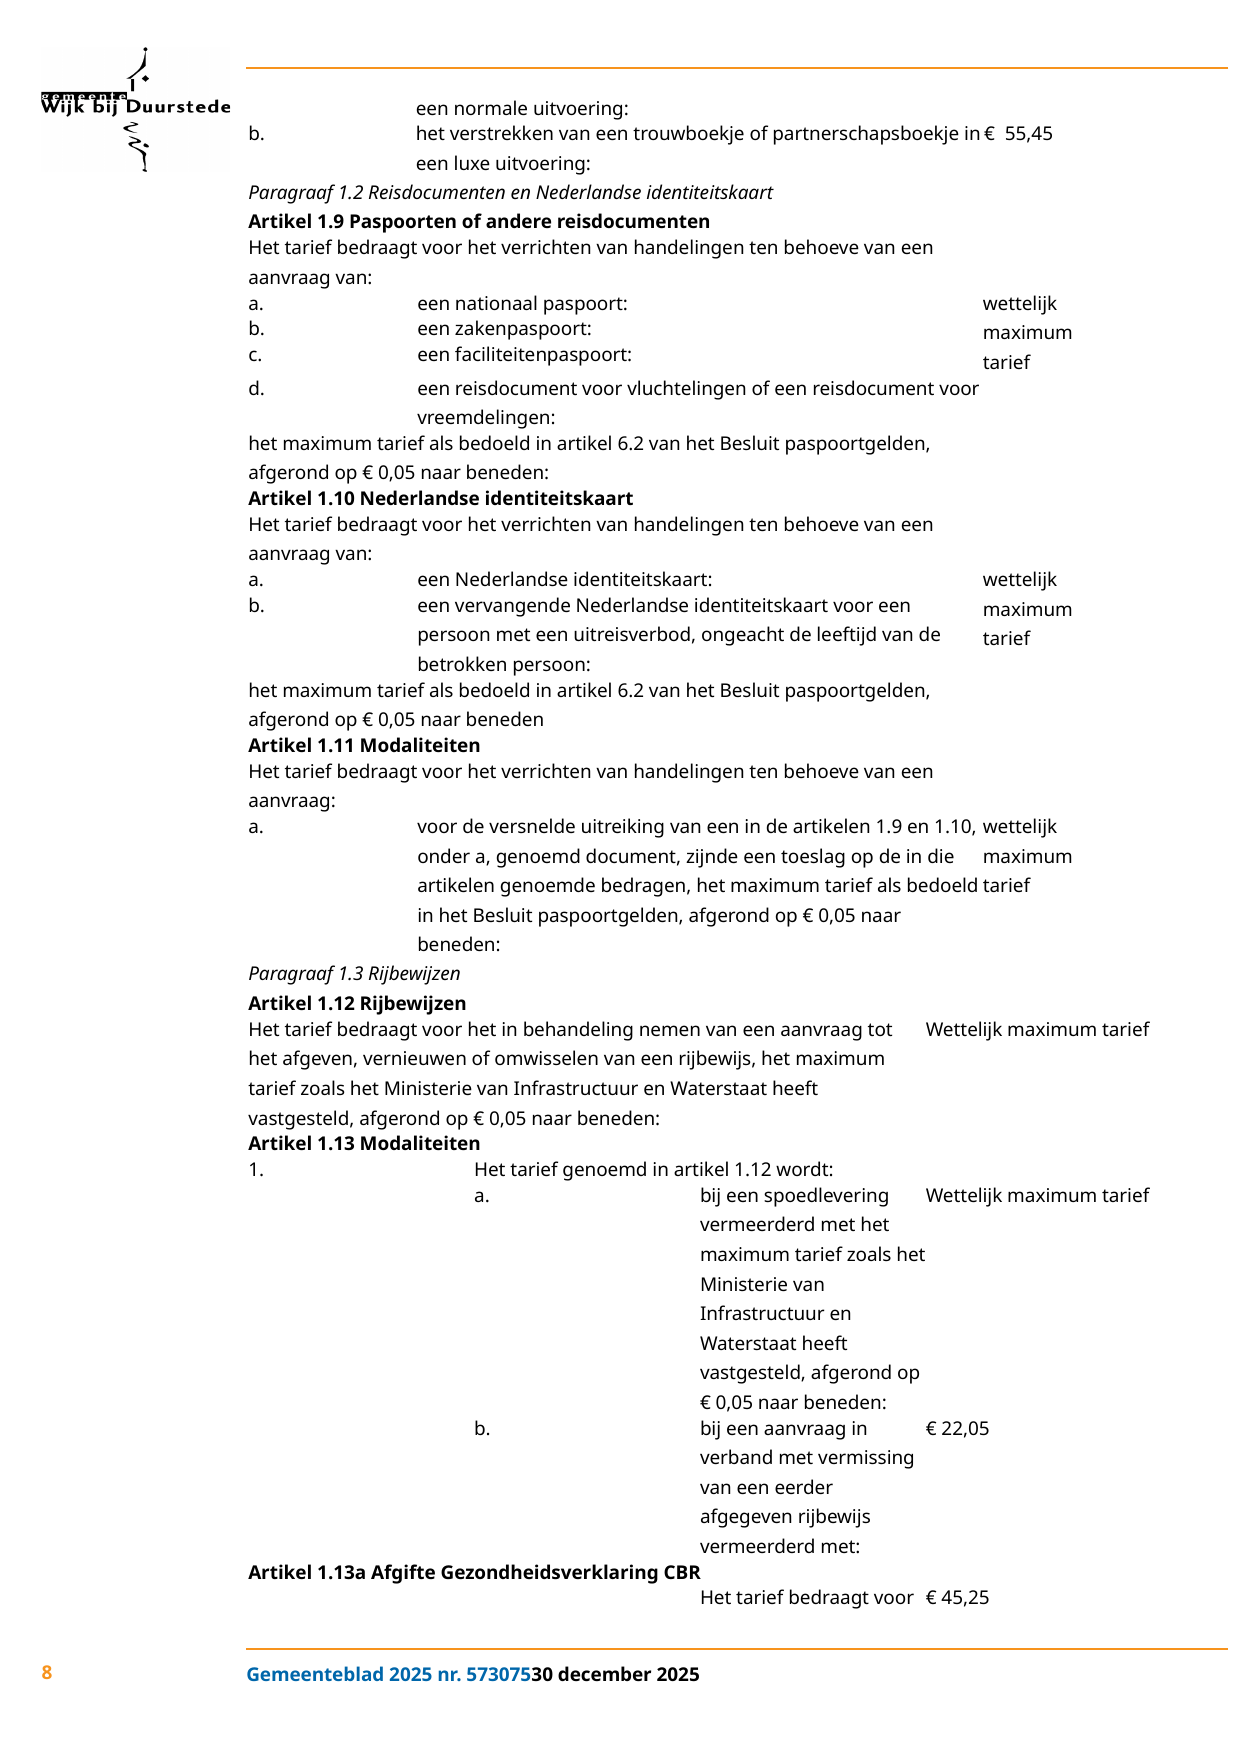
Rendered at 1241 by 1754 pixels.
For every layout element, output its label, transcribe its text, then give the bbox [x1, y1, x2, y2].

table_cell a. [248, 813, 417, 957]
table_cell bij een aanvraag in verband met vermissing van een eerder afgegeven rijbewijs vermeerderd met: [700, 1415, 926, 1559]
table_cell Het tarief genoemd in artikel 1.12 wordt: [474, 1156, 926, 1182]
table_cell een normale uitvoering: [416, 95, 984, 121]
table_cell een nationaal paspoort: [417, 290, 983, 316]
table_cell € 55,45 [984, 121, 1152, 176]
table_cell Het tarief bedraagt voor het verrichten van handelingen ten behoeve van een aanvraag van: [248, 235, 983, 290]
table_cell a. [474, 1182, 700, 1415]
table_cell Het tarief bedraagt voor het in behandeling nemen van een aanvraag tot het afgeven, vernieuwen of omwisselen van een rijbewijs, het maximum tarief zoals het Ministerie van Infrastructuur en Waterstaat heeft vastgesteld, afgerond op € 0,05 naar beneden: [248, 1016, 926, 1131]
table_cell het verstrekken van een trouwboekje of partnerschapsboekje in een luxe uitvoering: [416, 121, 984, 176]
table_cell [983, 732, 1152, 758]
table_header Artikel 1.9 Paspoorten of andere reisdocumenten [248, 209, 983, 234]
table_cell € 22,05 [926, 1415, 1152, 1559]
table_cell wettelijk maximum tarief [983, 290, 1152, 375]
table_cell [926, 1156, 1152, 1182]
text Paragraaf 1.2 Reisdocumenten en Nederlandse identiteitskaart [248, 179, 1152, 205]
table_cell [248, 1415, 474, 1559]
table_cell [983, 375, 1152, 430]
table_cell wettelijk maximum tarief [983, 566, 1152, 732]
table_cell [983, 235, 1152, 290]
table_header [926, 990, 1152, 1016]
table_cell Het tarief bedraagt voor [700, 1585, 926, 1610]
table_cell Het tarief bedraagt voor het verrichten van handelingen ten behoeve van een aanvraag: [248, 758, 983, 813]
table_cell [248, 1585, 700, 1610]
table_cell c. [248, 341, 417, 375]
table_cell [983, 485, 1152, 511]
table_cell Artikel 1.13a Afgifte Gezondheidsverklaring CBR [248, 1559, 1152, 1584]
table_cell 1. [248, 1156, 474, 1182]
table_header [983, 209, 1152, 234]
table_cell [983, 758, 1152, 813]
table_cell [984, 95, 1152, 121]
table_cell [248, 1182, 474, 1415]
table_cell [248, 95, 416, 121]
table_cell Artikel 1.13 Modaliteiten [248, 1131, 926, 1156]
table_cell voor de versnelde uitreiking van een in de artikelen 1.9 en 1.10, onder a, genoemd document, zijnde een toeslag op de in die artikelen genoemde bedragen, het maximum tarief als bedoeld in het Besluit paspoortgelden, afgerond op € 0,05 naar beneden: [417, 813, 983, 957]
table_cell b. [248, 592, 417, 677]
table_cell een reisdocument voor vluchtelingen of een reisdocument voor vreemdelingen: [417, 375, 983, 430]
picture [41, 47, 231, 172]
table_header Artikel 1.12 Rijbewijzen [248, 990, 926, 1016]
table_cell een zakenpaspoort: [417, 316, 983, 341]
table_cell Het tarief bedraagt voor het verrichten van handelingen ten behoeve van een aanvraag van: [248, 511, 983, 566]
table_cell Artikel 1.10 Nederlandse identiteitskaart [248, 485, 983, 511]
table_cell [983, 430, 1152, 485]
table_cell [926, 1131, 1152, 1156]
table_cell Artikel 1.11 Modaliteiten [248, 732, 983, 758]
table_cell b. [248, 121, 416, 176]
table_cell b. [248, 316, 417, 341]
table_cell het maximum tarief als bedoeld in artikel 6.2 van het Besluit paspoortgelden, afgerond op € 0,05 naar beneden: [248, 430, 983, 485]
table_cell d. [248, 375, 417, 430]
table_cell a. [248, 290, 417, 316]
table_cell wettelijk maximum tarief [983, 813, 1152, 957]
table_cell b. [474, 1415, 700, 1559]
table_cell een vervangende Nederlandse identiteitskaart voor een persoon met een uitreisverbod, ongeacht de leeftijd van de betrokken persoon: [417, 592, 983, 677]
table_cell [983, 511, 1152, 566]
table_cell € 45,25 [926, 1585, 1152, 1610]
table_cell a. [248, 566, 417, 592]
table_cell een Nederlandse identiteitskaart: [417, 566, 983, 592]
table_cell Wettelijk maximum tarief [926, 1016, 1152, 1131]
table_cell bij een spoedlevering vermeerderd met het maximum tarief zoals het Ministerie van Infrastructuur en Waterstaat heeft vastgesteld, afgerond op € 0,05 naar beneden: [700, 1182, 926, 1415]
text Paragraaf 1.3 Rijbewijzen [248, 961, 1152, 986]
table_cell het maximum tarief als bedoeld in artikel 6.2 van het Besluit paspoortgelden, afgerond op € 0,05 naar beneden [248, 677, 983, 732]
table_cell Wettelijk maximum tarief [926, 1182, 1152, 1415]
table_cell een faciliteitenpaspoort: [417, 341, 983, 375]
